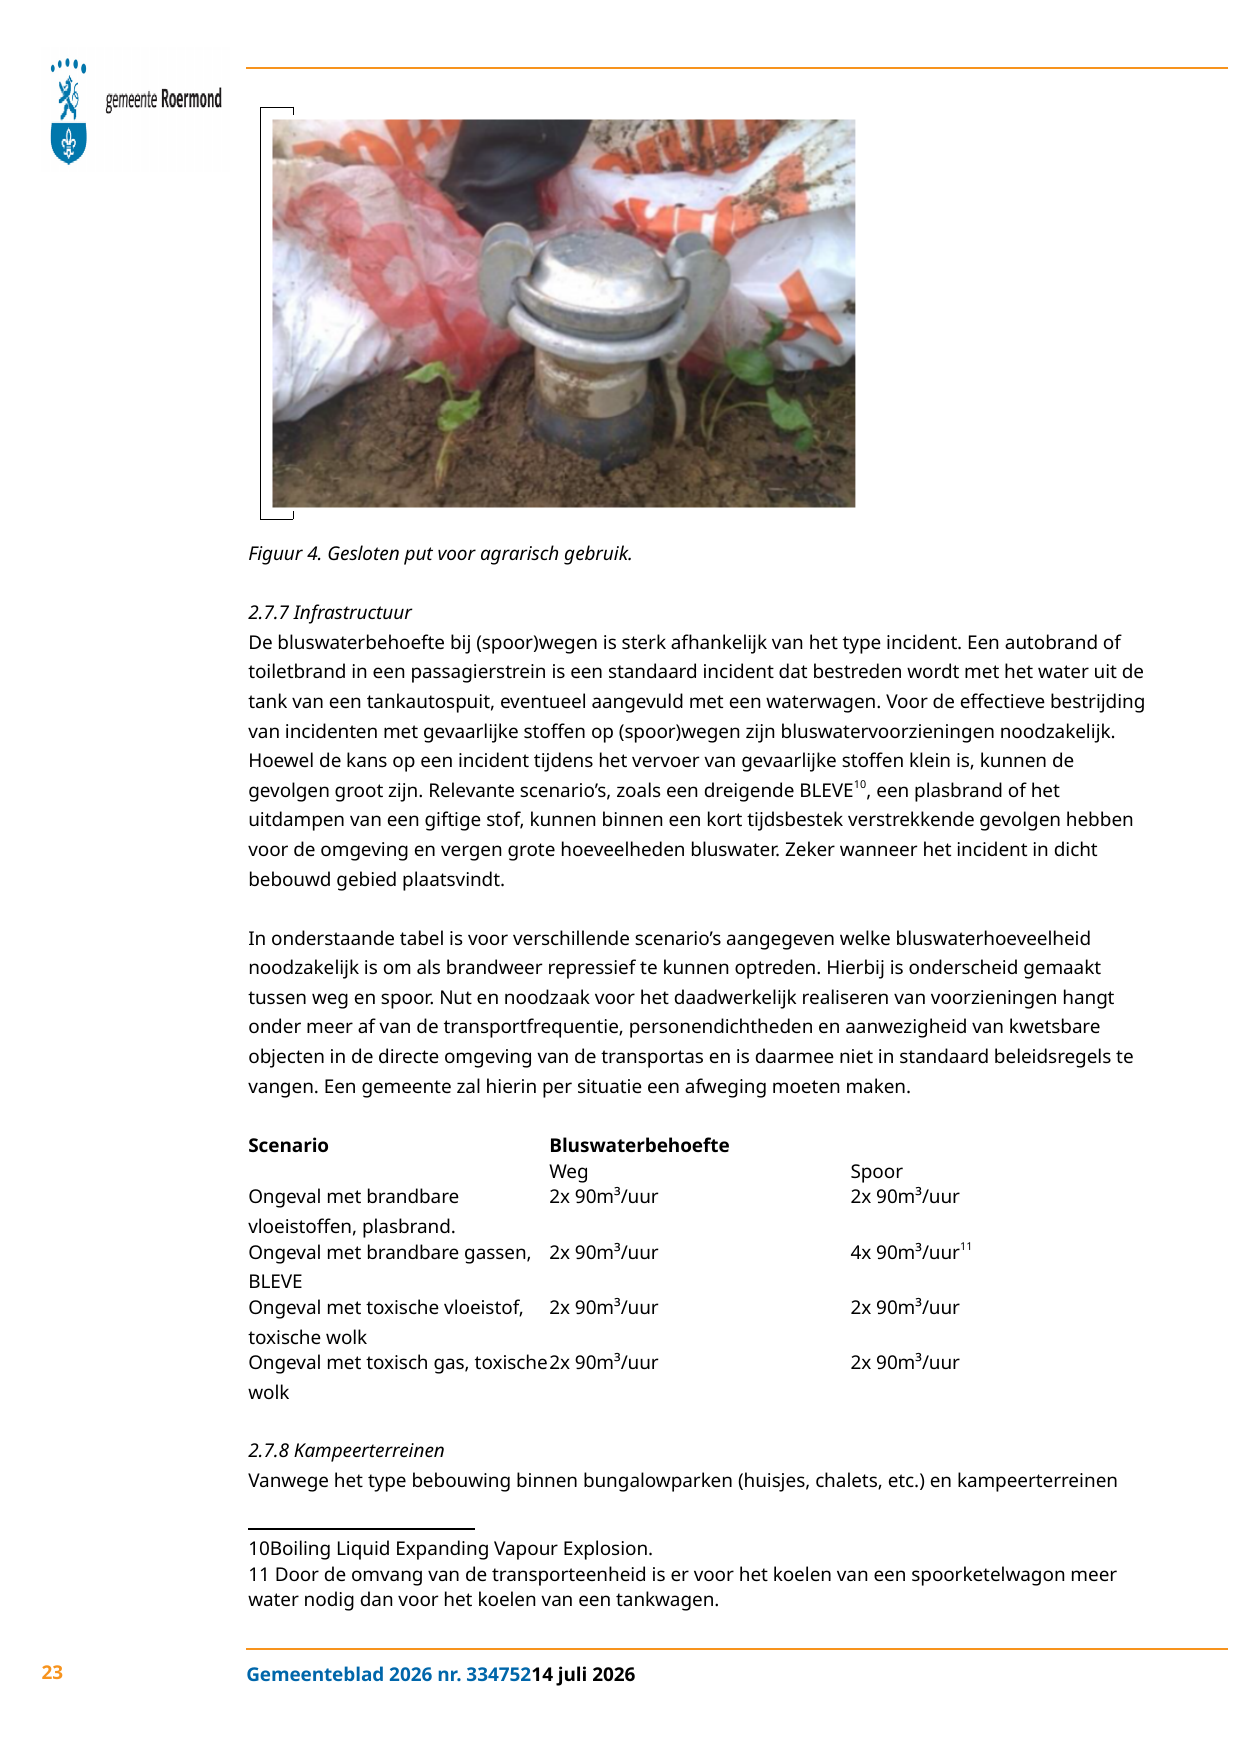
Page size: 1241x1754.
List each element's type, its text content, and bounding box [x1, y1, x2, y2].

text Figuur 4. Gesloten put voor agrarisch gebruik. [248, 540, 1152, 566]
table_cell 2x 90m³/uur [549, 1239, 850, 1294]
table_cell Spoor [850, 1158, 1152, 1184]
text In onderstaande tabel is voor verschillende scenario’s aangegeven welke bluswaterhoeveelheid noodzakelijk is om als brandweer repressief te kunnen optreden. Hierbij is onderscheid gemaakt tussen weg en spoor. Nut en noodzaak voor het daadwerkelijk realiseren van voorzieningen hangt onder meer af van de transportfrequentie, personendichtheden en aanwezigheid van kwetsbare objecten in de directe omgeving van de transportas en is daarmee niet in standaard beleidsregels te vangen. Een gemeente zal hierin per situatie een afweging moeten maken. [248, 925, 1152, 1099]
table_cell Ongeval met brandbare vloeistoffen, plasbrand. [248, 1184, 549, 1239]
table_cell Ongeval met toxisch gas, toxische wolk [248, 1350, 549, 1405]
table_cell Ongeval met brandbare gassen, BLEVE [248, 1239, 549, 1294]
text Vanwege het type bebouwing binnen bungalowparken (huisjes, chalets, etc.) en kampeerterreinen [248, 1467, 1152, 1493]
table_cell 2x 90m³/uur [850, 1350, 1152, 1405]
table_cell Ongeval met toxische vloeistof, toxische wolk [248, 1294, 549, 1349]
table_header Scenario [248, 1132, 549, 1184]
table_header Bluswaterbehoefte [549, 1132, 1152, 1158]
text 2.7.8 Kampeerterreinen [248, 1438, 1152, 1463]
table_cell 2x 90m³/uur [549, 1184, 850, 1239]
table_cell 4x 90m³/uur [850, 1239, 1152, 1294]
table_cell Weg [549, 1158, 850, 1184]
text Boiling Liquid Expanding Vapour Explosion. [248, 1535, 1152, 1561]
table_cell 2x 90m³/uur [549, 1294, 850, 1349]
table_cell 2x 90m³/uur [549, 1350, 850, 1405]
text 2.7.7 Infrastructuur [248, 599, 1152, 625]
table_cell 2x 90m³/uur [850, 1294, 1152, 1349]
text De bluswaterbehoefte bij (spoor)wegen is sterk afhankelijk van het type incident. Een autobrand of toiletbrand in een passagierstrein is een standaard incident dat bestreden wordt met het water uit de tank van een tankautospuit, eventueel aangevuld met een waterwagen. Voor de effectieve bestrijding van incidenten met gevaarlijke stoffen op (spoor)wegen zijn bluswatervoorzieningen noodzakelijk. Hoewel de kans op een incident tijdens het vervoer van gevaarlijke stoffen klein is, kunnen de gevolgen groot zijn. Relevante scenario’s, zoals een dreigende BLEVE, een plasbrand of het uitdampen van een giftige stof, kunnen binnen een kort tijdsbestek verstrekkende gevolgen hebben voor de omgeving en vergen grote hoeveelheden bluswater. Zeker wanneer het incident in dicht bebouwd gebied plaatsvindt. [248, 629, 1152, 892]
table_cell 2x 90m³/uur [850, 1184, 1152, 1239]
picture [268, 115, 860, 511]
picture [41, 47, 231, 172]
